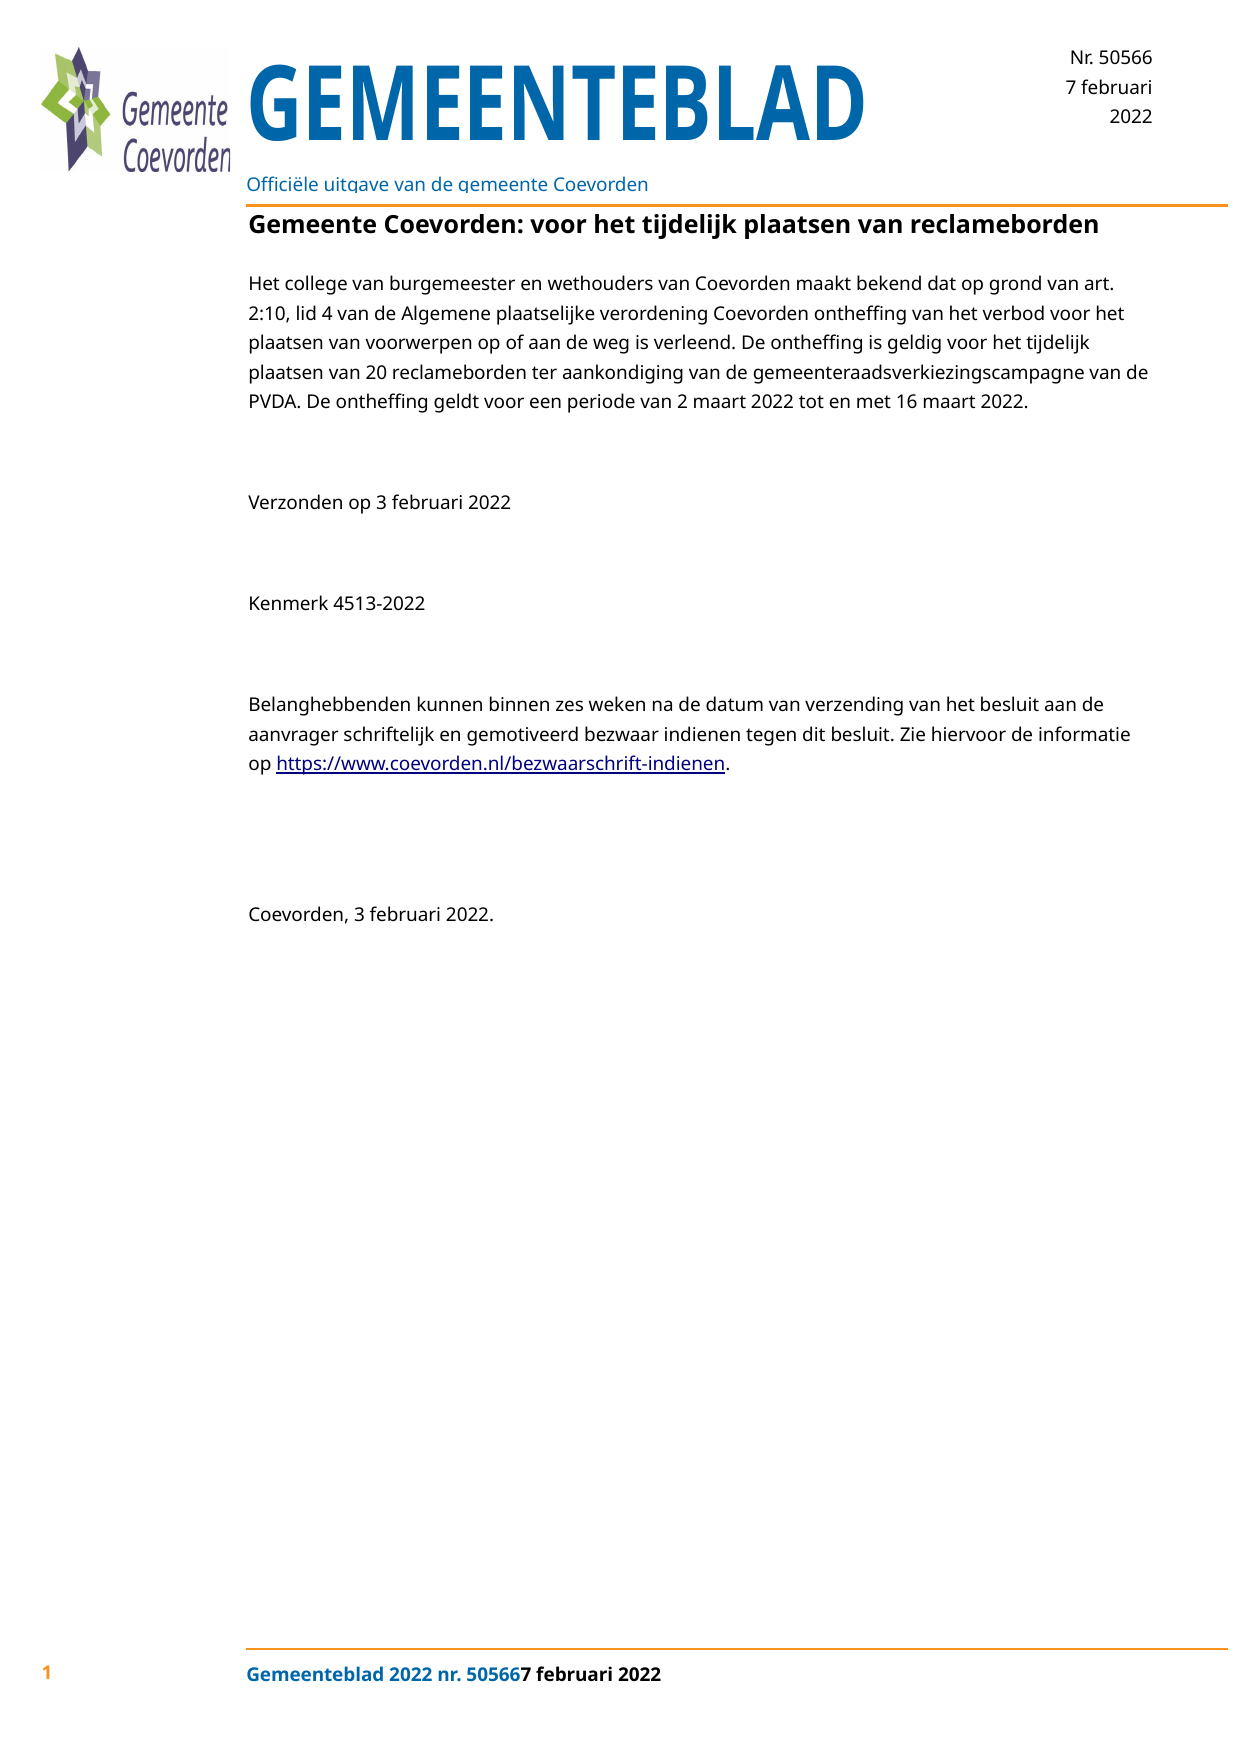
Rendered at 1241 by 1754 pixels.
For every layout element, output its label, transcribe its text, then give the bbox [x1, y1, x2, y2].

text Het college van burgemeester en wethouders van Coevorden maakt bekend dat op grond van art. 2:10, lid 4 van de Algemene plaatselijke verordening Coevorden ontheffing van het verbod voor het plaatsen van voorwerpen op of aan de weg is verleend. De ontheffing is geldig voor het tijdelijk plaatsen van 20 reclameborden ter aankondiging van de gemeenteraadsverkiezingscampagne van de PVDA. De ontheffing geldt voor een periode van 2 maart 2022 tot en met 16 maart 2022. [248, 270, 1152, 414]
text Kenmerk 4513-2022 [248, 590, 1152, 616]
text Belanghebbenden kunnen binnen zes weken na de datum van verzending van het besluit aan de aanvrager schriftelijk en gemotiveerd bezwaar indienen tegen dit besluit. Zie hiervoor de informatie op https://www.coevorden.nl/bezwaarschrift-indienen. [248, 691, 1152, 776]
picture [41, 47, 231, 172]
text Coevorden, 3 februari 2022. [248, 902, 1152, 927]
text Verzonden op 3 februari 2022 [248, 489, 1152, 515]
text Gemeente Coevorden: voor het tijdelijk plaatsen van reclameborden [248, 207, 1152, 241]
